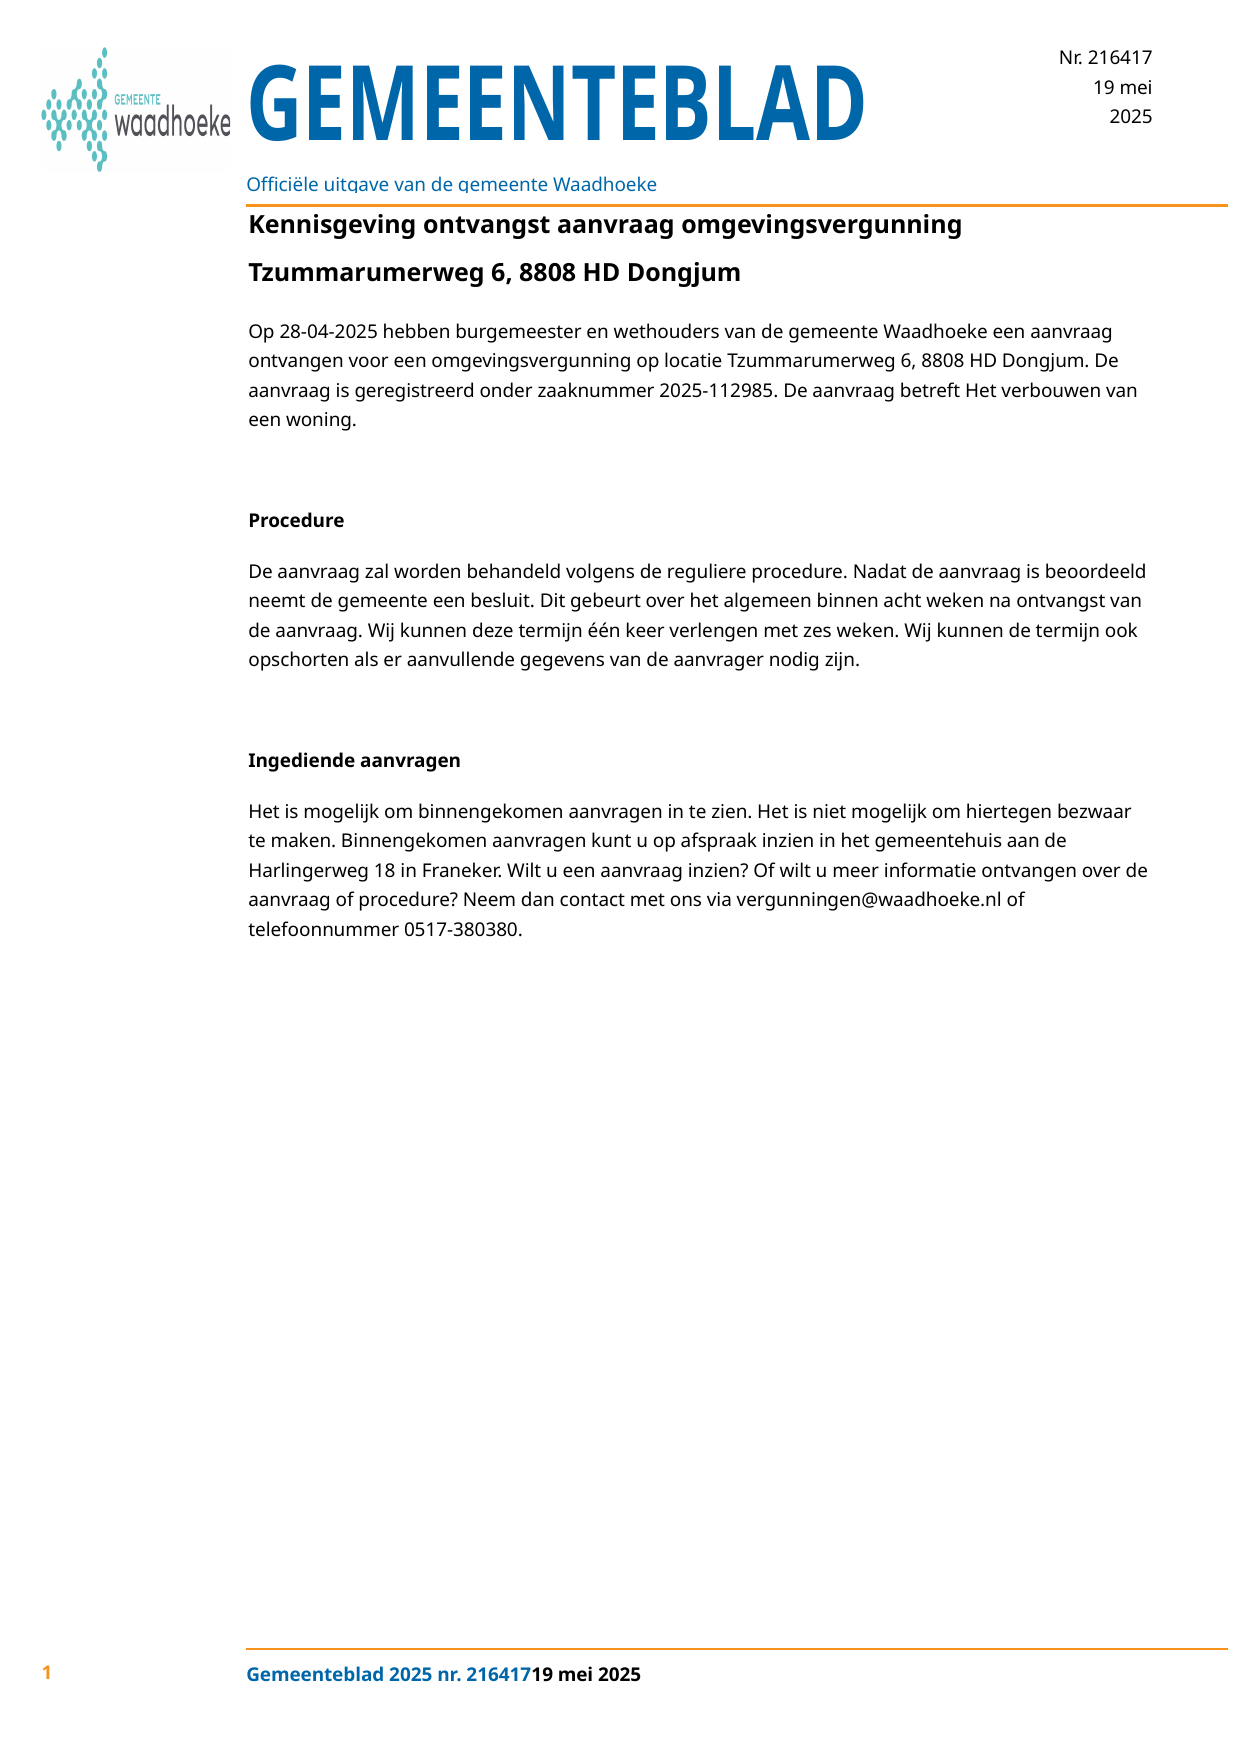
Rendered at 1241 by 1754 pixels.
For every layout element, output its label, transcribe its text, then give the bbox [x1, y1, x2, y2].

text Procedure [248, 507, 1152, 533]
picture [41, 47, 231, 172]
text Kennisgeving ontvangst aanvraag omgevingsvergunning Tzummarumerweg 6, 8808 HD Dongjum [248, 207, 1152, 288]
text Op 28-04-2025 hebben burgemeester en wethouders van de gemeente Waadhoeke een aanvraag ontvangen voor een omgevingsvergunning op locatie Tzummarumerweg 6, 8808 HD Dongjum. De aanvraag is geregistreerd onder zaaknummer 2025-112985. De aanvraag betreft Het verbouwen van een woning. [248, 318, 1152, 432]
text De aanvraag zal worden behandeld volgens de reguliere procedure. Nadat de aanvraag is beoordeeld neemt de gemeente een besluit. Dit gebeurt over het algemeen binnen acht weken na ontvangst van de aanvraag. Wij kunnen deze termijn één keer verlengen met zes weken. Wij kunnen de termijn ook opschorten als er aanvullende gegevens van de aanvrager nodig zijn. [248, 558, 1152, 672]
text Ingediende aanvragen [248, 747, 1152, 773]
text Het is mogelijk om binnengekomen aanvragen in te zien. Het is niet mogelijk om hiertegen bezwaar te maken. Binnengekomen aanvragen kunt u op afspraak inzien in het gemeentehuis aan de Harlingerweg 18 in Franeker. Wilt u een aanvraag inzien? Of wilt u meer informatie ontvangen over de aanvraag of procedure? Neem dan contact met ons via vergunningen@waadhoeke.nl of telefoonnummer 0517-380380. [248, 798, 1152, 942]
